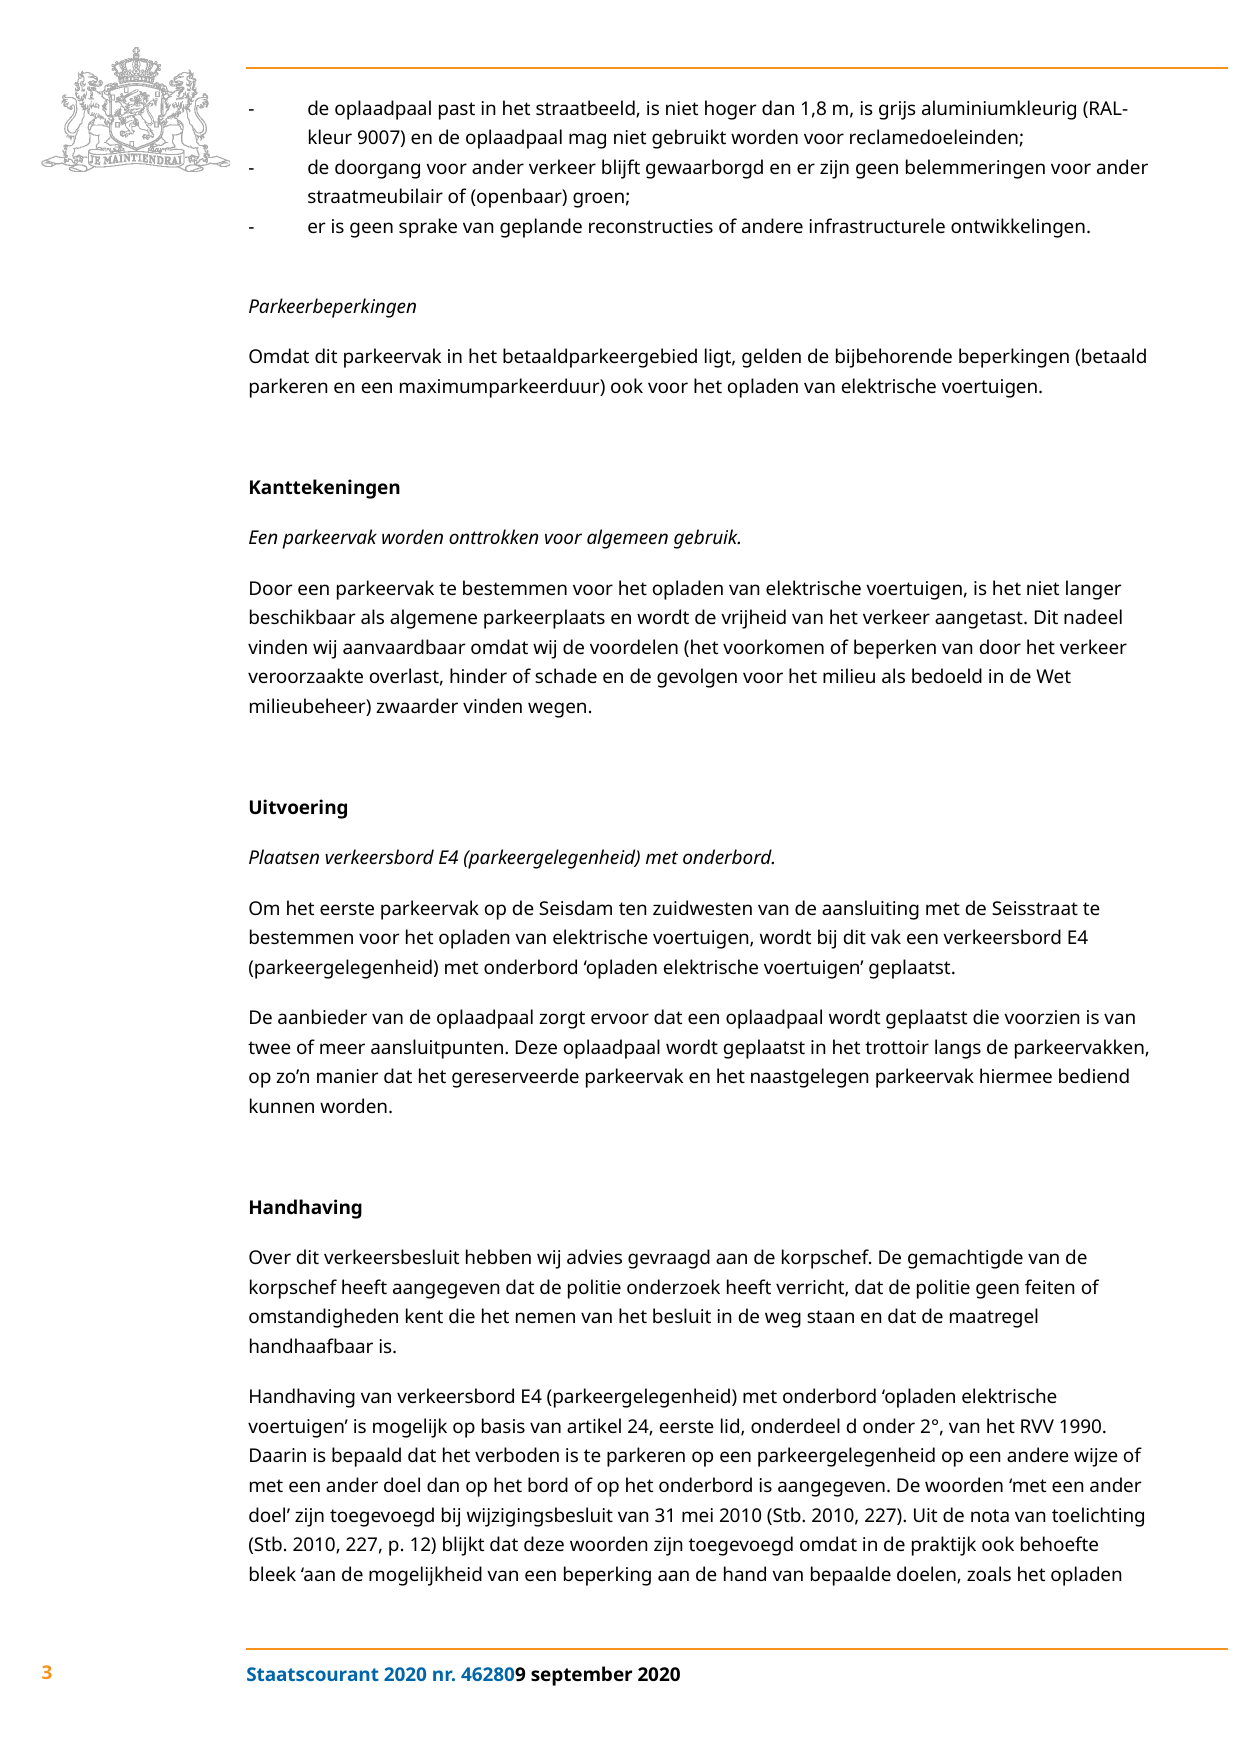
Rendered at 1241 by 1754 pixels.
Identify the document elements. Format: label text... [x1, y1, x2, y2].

text Door een parkeervak te bestemmen voor het opladen van elektrische voertuigen, is het niet langer beschikbaar als algemene parkeerplaats en wordt de vrijheid van het verkeer aangetast. Dit nadeel vinden wij aanvaardbaar omdat wij de voordelen (het voorkomen of beperken van door het verkeer veroorzaakte overlast, hinder of schade en de gevolgen voor het milieu als bedoeld in de Wet milieubeheer) zwaarder vinden wegen. [248, 575, 1152, 719]
list de oplaadpaal past in het straatbeeld, is niet hoger dan 1,8 m, is grijs aluminiumkleurig (RAL-kleur 9007) en de oplaadpaal mag niet gebruikt worden voor reclamedoeleinden; [248, 95, 1152, 150]
list de doorgang voor ander verkeer blijft gewaarborgd en er zijn geen belemmeringen voor ander straatmeubilair of (openbaar) groen; [248, 154, 1152, 209]
text Over dit verkeersbesluit hebben wij advies gevraagd aan de korpschef. De gemachtigde van de korpschef heeft aangegeven dat de politie onderzoek heeft verricht, dat de politie geen feiten of omstandigheden kent die het nemen van het besluit in de weg staan en dat de maatregel handhaafbaar is. [248, 1244, 1152, 1359]
text Parkeerbeperkingen [248, 293, 1152, 319]
text Kanttekeningen [248, 474, 1152, 500]
text Handhaving van verkeersbord E4 (parkeergelegenheid) met onderbord ‘opladen elektrische voertuigen’ is mogelijk op basis van artikel 24, eerste lid, onderdeel d onder 2°, van het RVV 1990. Daarin is bepaald dat het verboden is te parkeren op een parkeergelegenheid op een andere wijze of met een ander doel dan op het bord of op het onderbord is aangegeven. De woorden ‘met een ander doel’ zijn toegevoegd bij wijzigingsbesluit van 31 mei 2010 (Stb. 2010, 227). Uit de nota van toelichting (Stb. 2010, 227, p. 12) blijkt dat deze woorden zijn toegevoegd omdat in de praktijk ook behoefte bleek ‘aan de mogelijkheid van een beperking aan de hand van bepaalde doelen, zoals het opladen [248, 1383, 1152, 1587]
text Handhaving [248, 1194, 1152, 1220]
picture [41, 47, 231, 172]
list er is geen sprake van geplande reconstructies of andere infrastructurele ontwikkelingen. [248, 213, 1152, 239]
text Om het eerste parkeervak op de Seisdam ten zuidwesten van de aansluiting met de Seisstraat te bestemmen voor het opladen van elektrische voertuigen, wordt bij dit vak een verkeersbord E4 (parkeergelegenheid) met onderbord ‘opladen elektrische voertuigen’ geplaatst. [248, 895, 1152, 980]
text Omdat dit parkeervak in het betaaldparkeergebied ligt, gelden de bijbehorende beperkingen (betaald parkeren en een maximumparkeerduur) ook voor het opladen van elektrische voertuigen. [248, 343, 1152, 399]
text Plaatsen verkeersbord E4 (parkeergelegenheid) met onderbord. [248, 844, 1152, 870]
text Een parkeervak worden onttrokken voor algemeen gebruik. [248, 524, 1152, 550]
text Uitvoering [248, 794, 1152, 820]
text De aanbieder van de oplaadpaal zorgt ervoor dat een oplaadpaal wordt geplaatst die voorzien is van twee of meer aansluitpunten. Deze oplaadpaal wordt geplaatst in het trottoir langs de parkeervakken, op zo’n manier dat het gereserveerde parkeervak en het naastgelegen parkeervak hiermee bediend kunnen worden. [248, 1004, 1152, 1119]
